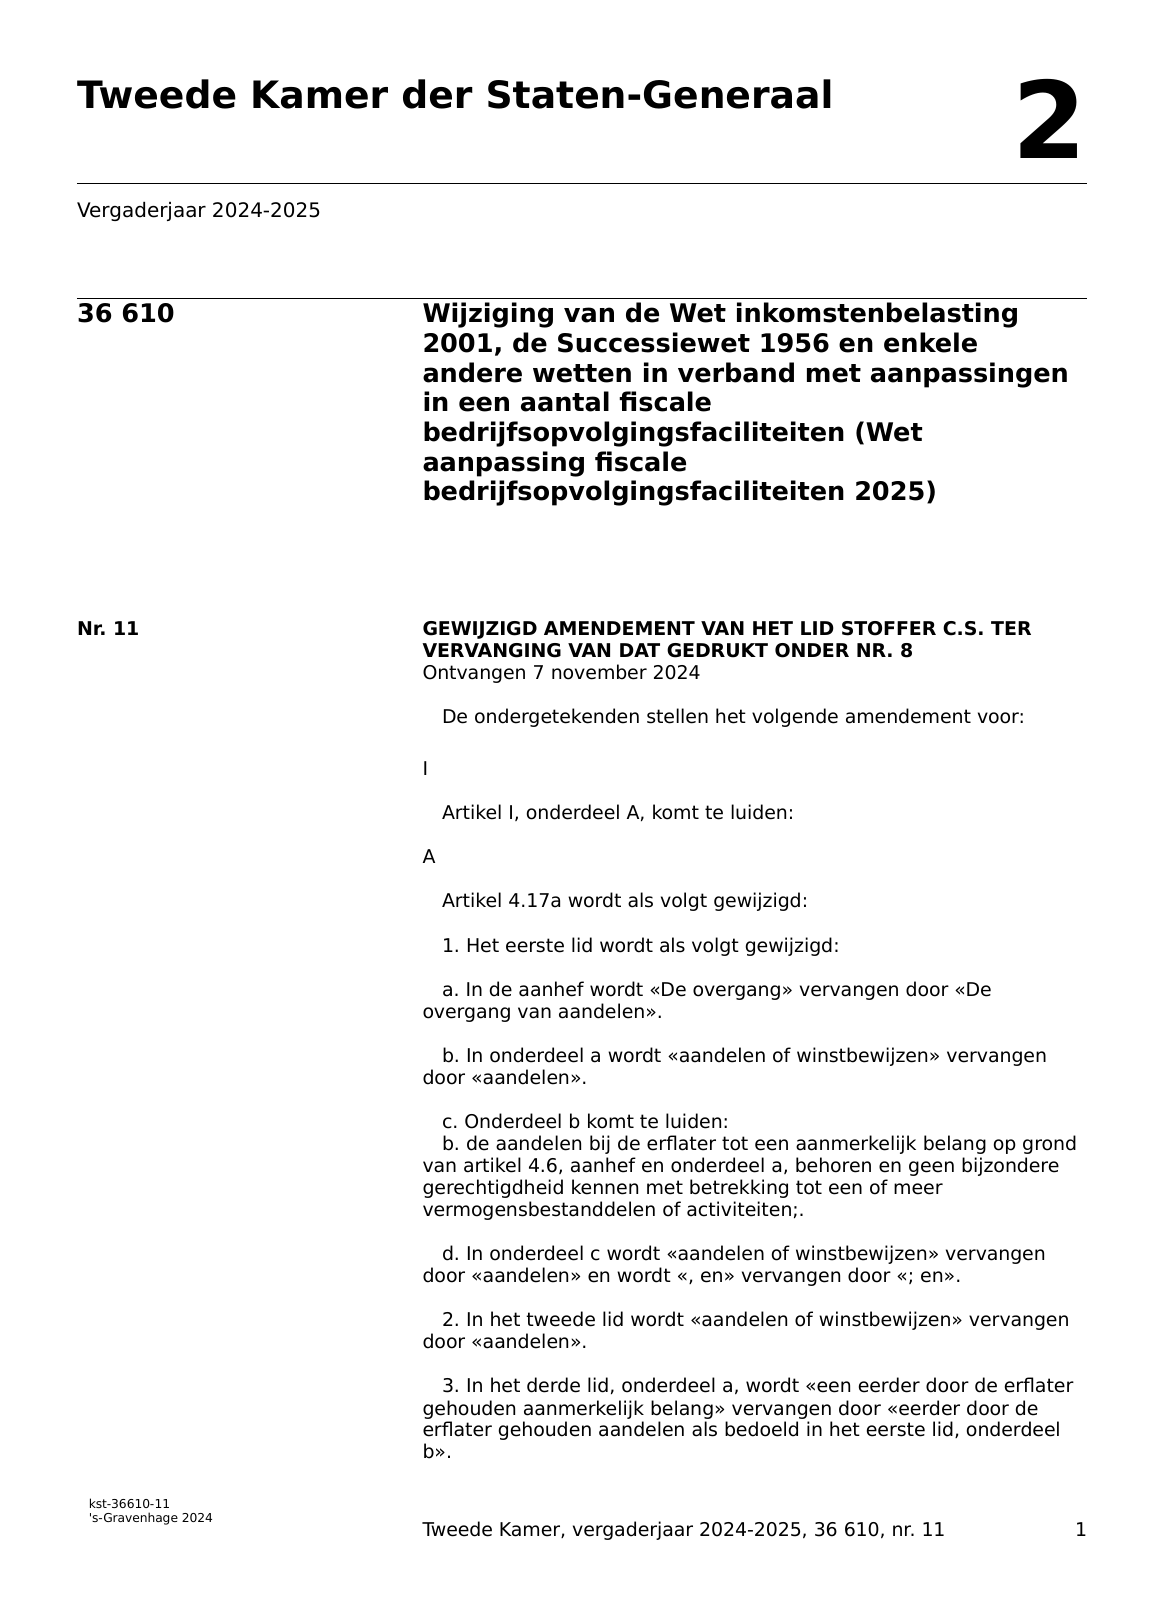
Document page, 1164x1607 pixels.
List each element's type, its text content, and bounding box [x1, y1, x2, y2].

text Artikel 4.17a wordt als volgt gewijzigd: [422, 890, 1087, 912]
subtitle Nr. 11 GEWIJZIGD AMENDEMENT VAN HET LID STOFFER C.S. TER VERVANGING VAN DAT GEDRUKT ONDER NR. 8 [77, 618, 1087, 662]
text d. In onderdeel c wordt «aandelen of winstbewijzen» vervangen door «aandelen» en wordt «, en» vervangen door «; en». [422, 1243, 1087, 1287]
text 3. In het derde lid, onderdeel a, wordt «een eerder door de erflater gehouden aanmerkelijk belang» vervangen door «eerder door de erflater gehouden aandelen als bedoeld in het eerste lid, onderdeel b». [422, 1375, 1087, 1463]
text b. de aandelen bij de erflater tot een aanmerkelijk belang op grond van artikel 4.6, aanhef en onderdeel a, behoren en geen bijzondere gerechtigdheid kennen met betrekking tot een of meer vermogensbestanddelen of activiteiten;. [422, 1133, 1087, 1221]
text a. In de aanhef wordt «De overgang» vervangen door «De overgang van aandelen». [422, 979, 1087, 1023]
table_cell Vergaderjaar 2024-2025 [77, 184, 1087, 298]
text Ontvangen 7 november 2024 [422, 662, 1087, 684]
text b. In onderdeel a wordt «aandelen of winstbewijzen» vervangen door «aandelen». [422, 1045, 1087, 1089]
subtitle 36 610 Wijziging van de Wet inkomstenbelasting 2001, de Successiewet 1956 en enkele andere wetten in verband met aanpassingen in een aantal fiscale bedrijfsopvolgingsfaciliteiten (Wet aanpassing fiscale bedrijfsopvolgingsfaciliteiten 2025) [77, 299, 1087, 507]
table_header Tweede Kamer der Staten-Generaal [77, 59, 886, 183]
text A [422, 846, 1087, 868]
text 's-Gravenhage 2024 [88, 1511, 323, 1525]
subtitle I [422, 758, 1087, 780]
text 1. Het eerste lid wordt als volgt gewijzigd: [422, 934, 1087, 957]
table_header 2 [886, 59, 1087, 183]
text kst-36610-11 [88, 1497, 323, 1511]
text c. Onderdeel b komt te luiden: [422, 1111, 1087, 1133]
text De ondergetekenden stellen het volgende amendement voor: [422, 706, 1087, 728]
text 2. In het tweede lid wordt «aandelen of winstbewijzen» vervangen door «aandelen». [422, 1309, 1087, 1353]
text Artikel I, onderdeel A, komt te luiden: [422, 802, 1087, 824]
